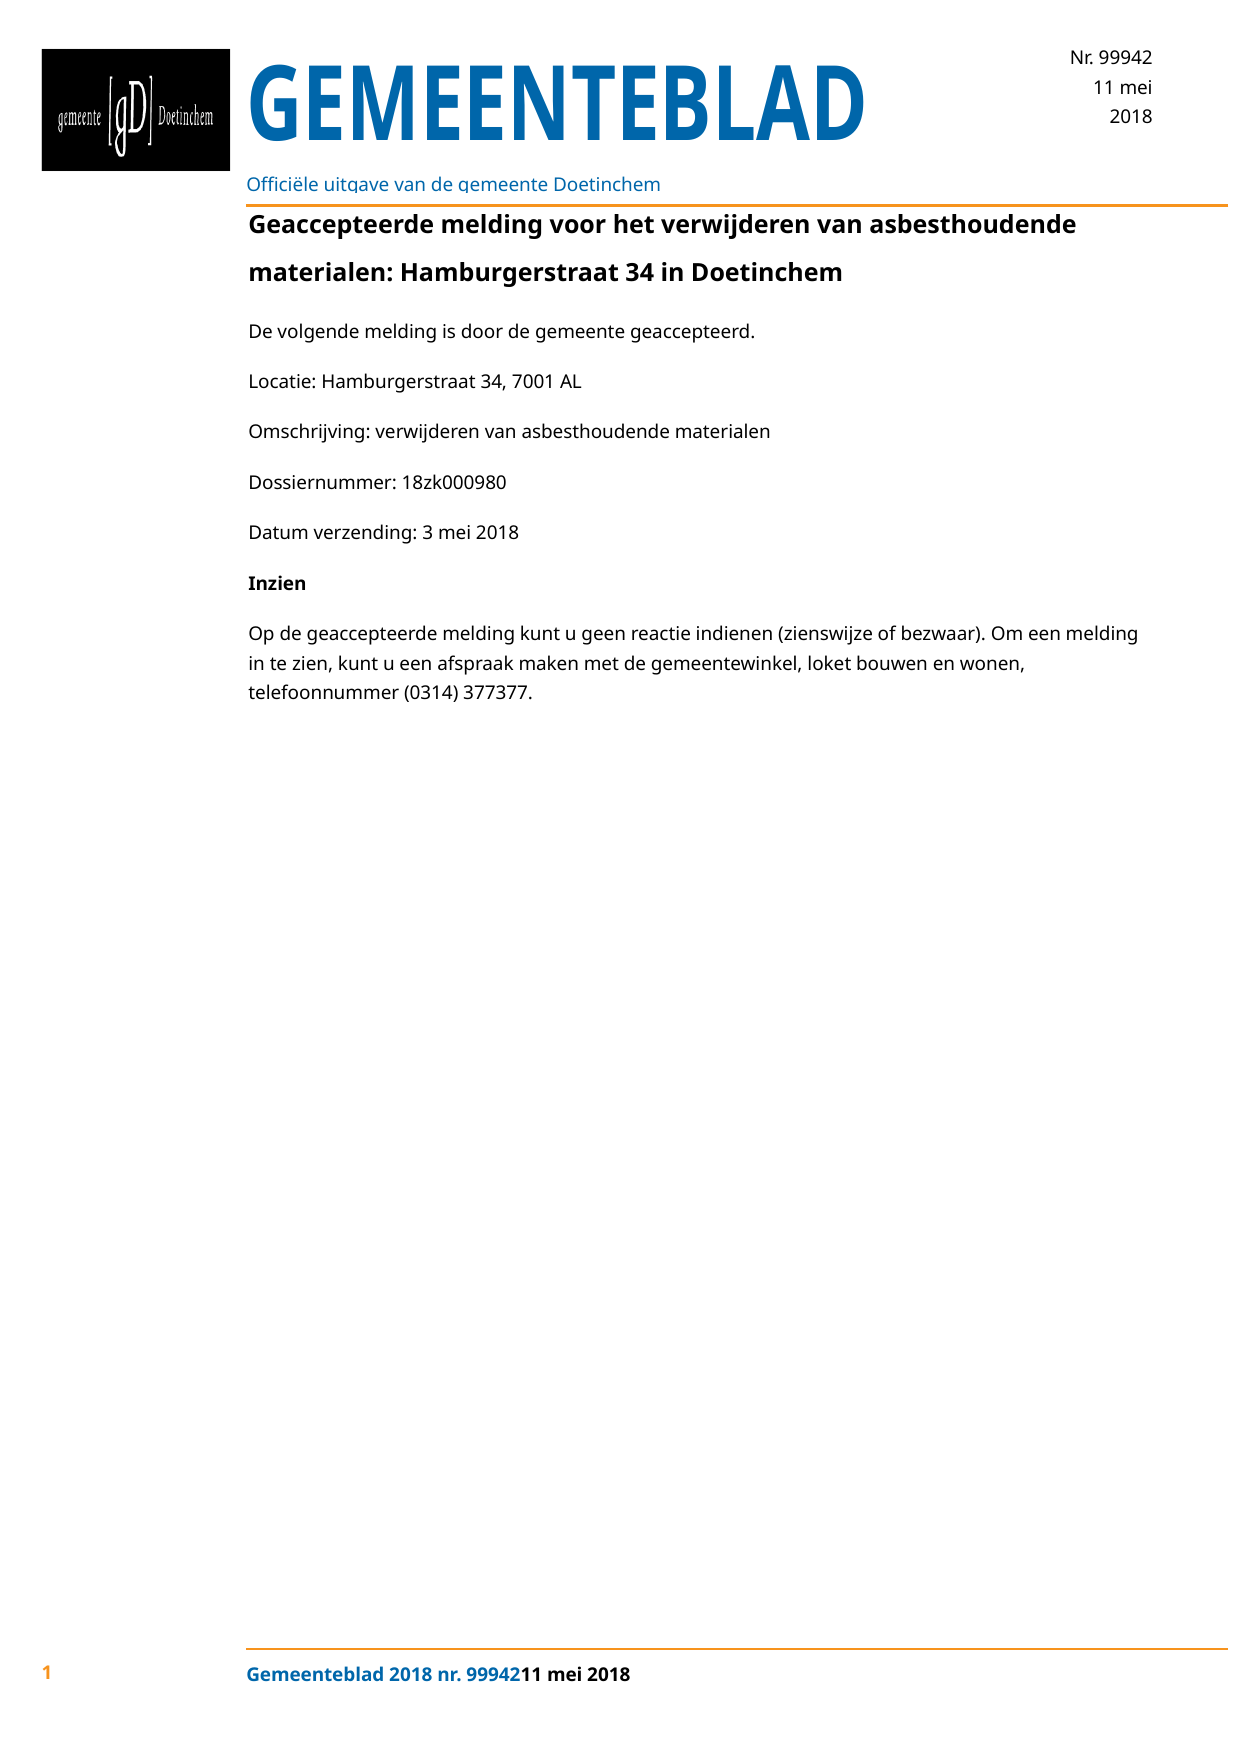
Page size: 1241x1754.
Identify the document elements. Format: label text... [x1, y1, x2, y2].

text Datum verzending: 3 mei 2018 [248, 519, 1152, 545]
text Geaccepteerde melding voor het verwijderen van asbesthoudende materialen: Hamburgerstraat 34 in Doetinchem [248, 207, 1152, 288]
text Inzien [248, 570, 1152, 596]
text Omschrijving: verwijderen van asbesthoudende materialen [248, 419, 1152, 444]
text Dossiernummer: 18zk000980 [248, 469, 1152, 495]
text Locatie: Hamburgerstraat 34, 7001 AL [248, 368, 1152, 394]
text Op de geaccepteerde melding kunt u geen reactie indienen (zienswijze of bezwaar). Om een melding in te zien, kunt u een afspraak maken met de gemeentewinkel, loket bouwen en wonen, telefoonnummer (0314) 377377. [248, 620, 1152, 705]
picture [41, 47, 231, 172]
text De volgende melding is door de gemeente geaccepteerd. [248, 318, 1152, 344]
